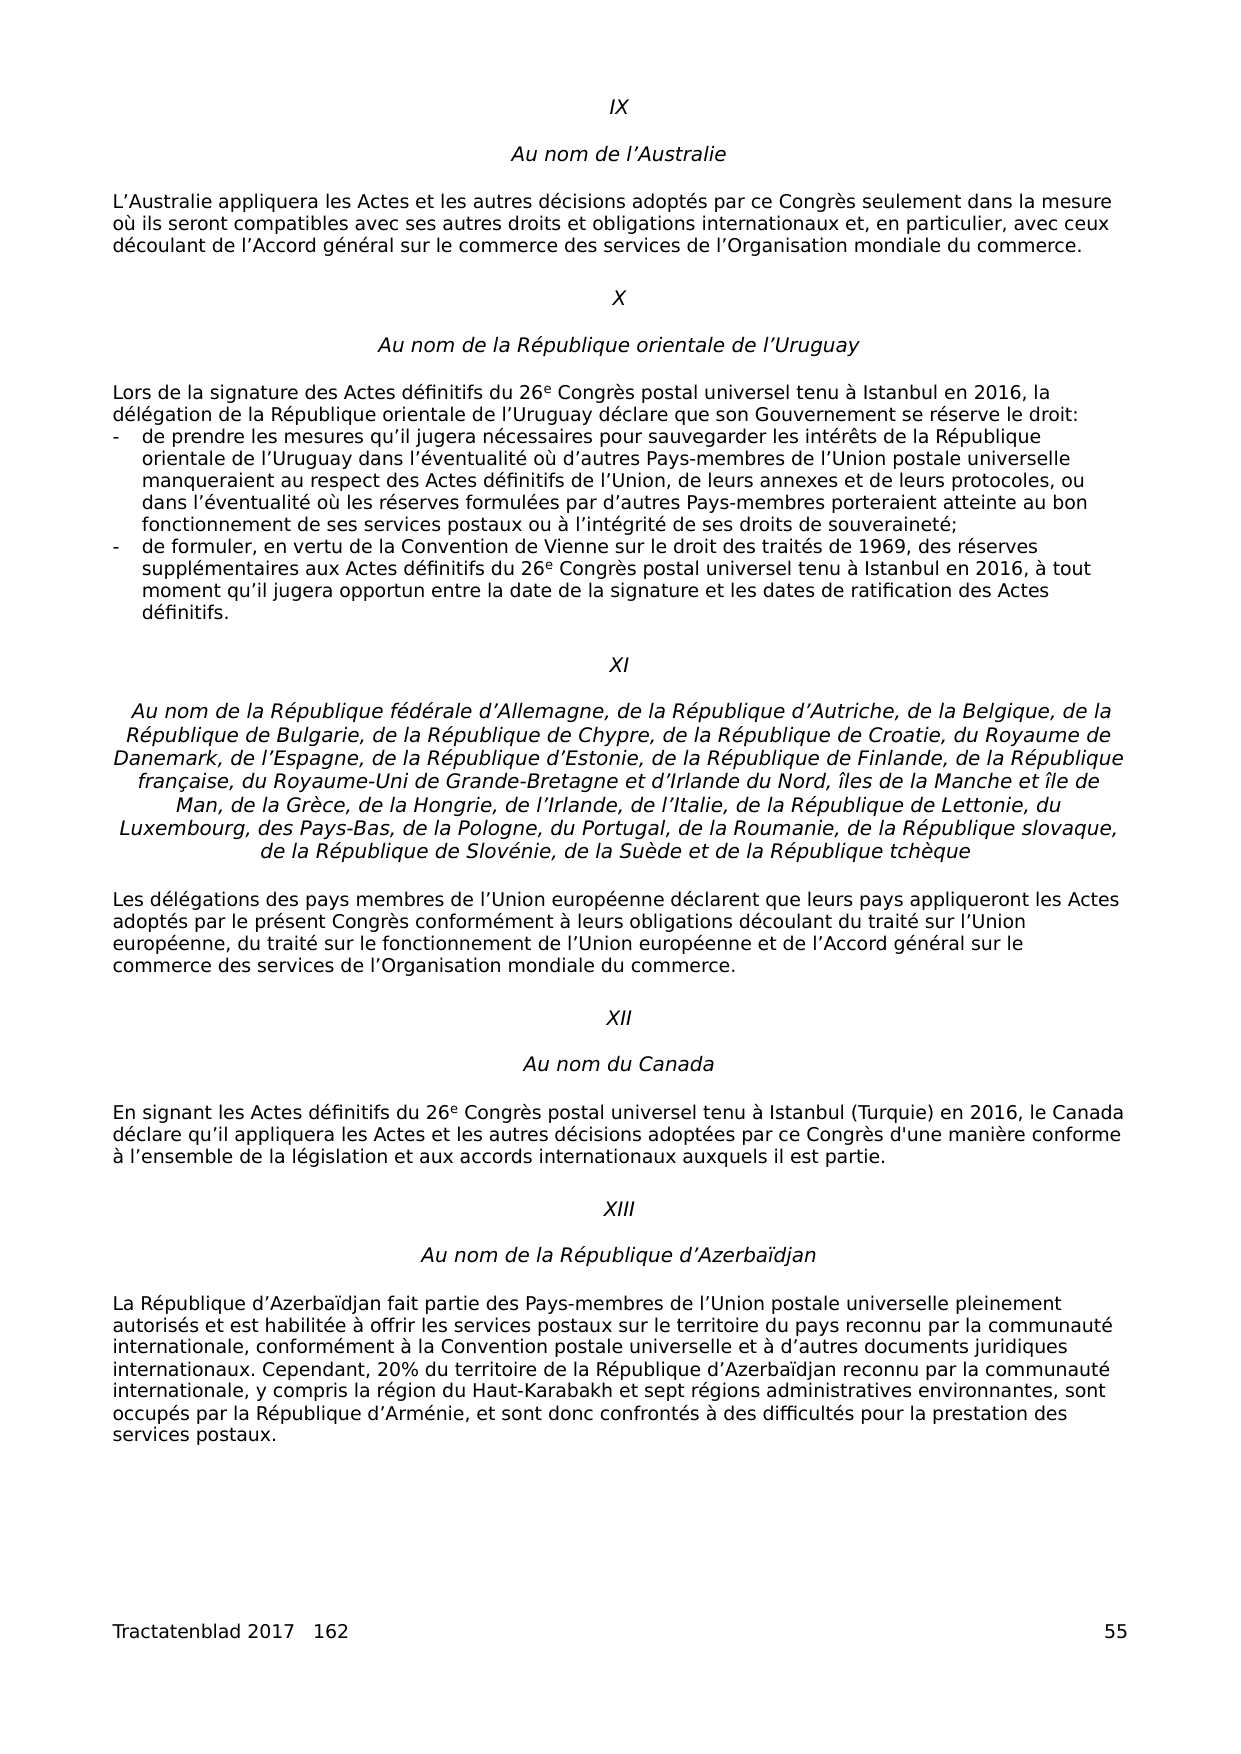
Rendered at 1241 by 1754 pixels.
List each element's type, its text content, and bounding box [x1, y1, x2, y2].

text - de formuler, en vertu de la Convention de Vienne sur le droit des traités de 1969, des réserves supplémentaires aux Actes définitifs du 26e Congrès postal universel tenu à Istanbul en 2016, à tout moment qu’il jugera opportun entre la date de la signature et les dates de ratification des Actes définitifs. [112, 536, 1128, 624]
text Les délégations des pays membres de l’Union européenne déclarent que leurs pays appliqueront les Actes adoptés par le présent Congrès conformément à leurs obligations découlant du traité sur l’Union européenne, du traité sur le fonctionnement de l’Union européenne et de l’Accord général sur le commerce des services de l’Organisation mondiale du commerce. [112, 889, 1128, 977]
text L’Australie appliquera les Actes et les autres décisions adoptés par ce Congrès seulement dans la mesure où ils seront compatibles avec ses autres droits et obligations internationaux et, en particulier, avec ceux découlant de l’Accord général sur le commerce des services de l’Organisation mondiale du commerce. [112, 191, 1128, 257]
text En signant les Actes définitifs du 26e Congrès postal universel tenu à Istanbul (Turquie) en 2016, le Canada déclare qu’il appliquera les Actes et les autres décisions adoptées par ce Congrès d'une manière conforme à l’ensemble de la législation et aux accords internationaux auxquels il est partie. [112, 1102, 1128, 1167]
subtitle IX Au nom de l’Australie [112, 96, 1128, 166]
subtitle XIII Au nom de la République d’Azerbaïdjan [112, 1197, 1128, 1267]
text - de prendre les mesures qu’il jugera nécessaires pour sauvegarder les intérêts de la République orientale de l’Uruguay dans l’éventualité où d’autres Pays-membres de l’Union postale universelle manqueraient au respect des Actes définitifs de l’Union, de leurs annexes et de leurs protocoles, ou dans l’éventualité où les réserves formulées par d’autres Pays-membres porteraient atteinte au bon fonctionnement de ses services postaux ou à l’intégrité de ses droits de souveraineté; [112, 426, 1128, 536]
text La République d’Azerbaïdjan fait partie des Pays-membres de l’Union postale universelle pleinement autorisés et est habilitée à offrir les services postaux sur le territoire du pays reconnu par la communauté internationale, conformément à la Convention postale universelle et à d’autres documents juridiques internationaux. Cependant, 20% du territoire de la République d’Azerbaïdjan reconnu par la communauté internationale, y compris la région du Haut-Karabakh et sept régions administratives environnantes, sont occupés par la République d’Arménie, et sont donc confrontés à des difficultés pour la prestation des services postaux. [112, 1292, 1128, 1446]
subtitle X Au nom de la République orientale de l’Uruguay [112, 287, 1128, 357]
text Lors de la signature des Actes définitifs du 26e Congrès postal universel tenu à Istanbul en 2016, la délégation de la République orientale de l’Uruguay déclare que son Gouvernement se réserve le droit: [112, 382, 1128, 426]
subtitle XII Au nom du Canada [112, 1007, 1128, 1077]
subtitle XI Au nom de la République fédérale d’Allemagne, de la République d’Autriche, de la Belgique, de la République de Bulgarie, de la République de Chypre, de la République de Croatie, du Royaume de Danemark, de l’Espagne, de la République d’Estonie, de la République de Finlande, de la République française, du Royaume-Uni de Grande-Bretagne et d’Irlande du Nord, îles de la Manche et île de Man, de la Grèce, de la Hongrie, de l’Irlande, de l’Italie, de la République de Lettonie, du Luxembourg, des Pays-Bas, de la Pologne, du Portugal, de la Roumanie, de la République slovaque, de la République de Slovénie, de la Suède et de la République tchèque [112, 654, 1128, 864]
